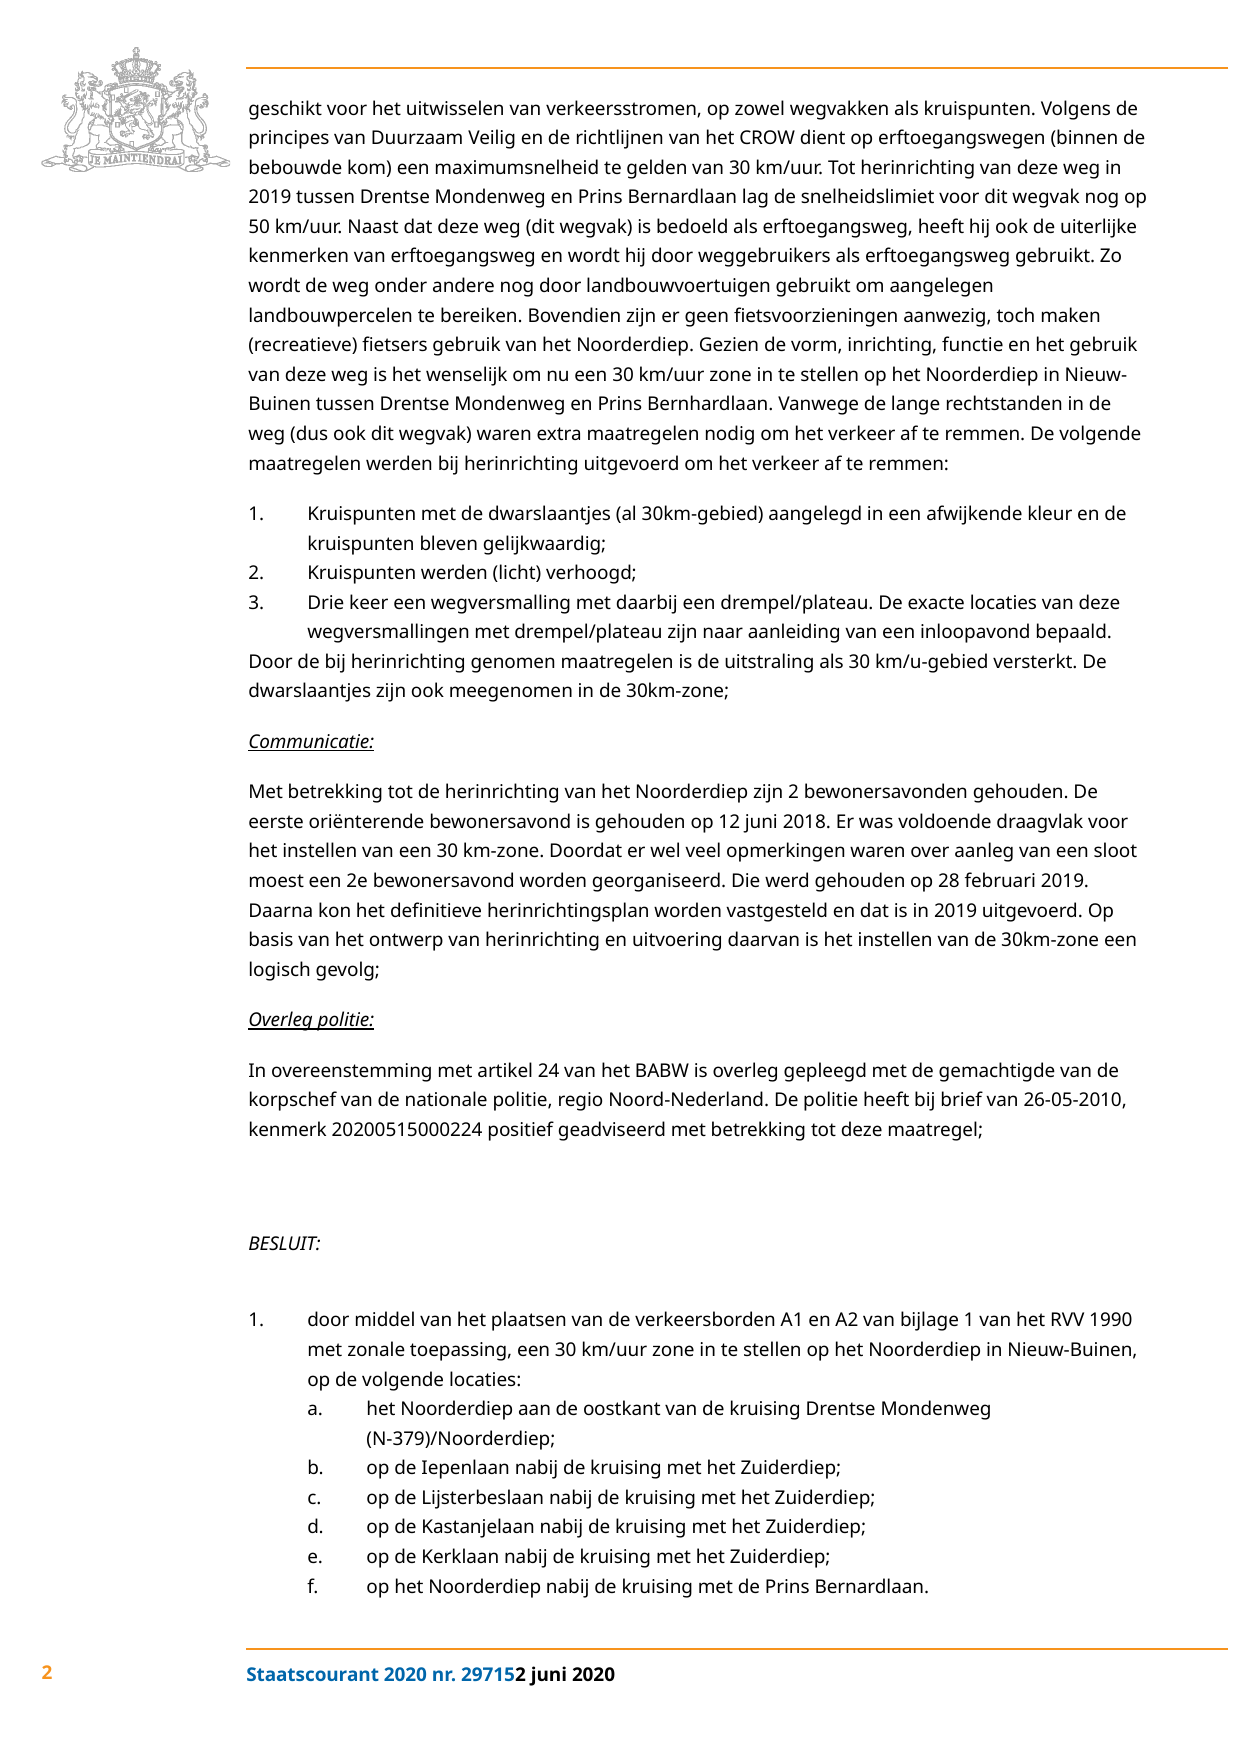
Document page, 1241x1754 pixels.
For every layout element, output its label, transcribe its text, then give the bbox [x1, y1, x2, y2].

text Overleg politie: [248, 1006, 1152, 1032]
list op de Kastanjelaan nabij de kruising met het Zuiderdiep; [307, 1514, 1152, 1539]
text Communicatie: [248, 728, 1152, 754]
list Drie keer een wegversmalling met daarbij een drempel/plateau. De exacte locaties van deze wegversmallingen met drempel/plateau zijn naar aanleiding van een inloopavond bepaald. [248, 589, 1152, 644]
list Kruispunten werden (licht) verhoogd; [248, 559, 1152, 585]
text In overeenstemming met artikel 24 van het BABW is overleg gepleegd met de gemachtigde van de korpschef van de nationale politie, regio Noord-Nederland. De politie heeft bij brief van 26-05-2010, kenmerk 20200515000224 positief geadviseerd met betrekking tot deze maatregel; [248, 1057, 1152, 1142]
list op de Kerklaan nabij de kruising met het Zuiderdiep; [307, 1543, 1152, 1569]
picture [41, 47, 231, 172]
text Door de bij herinrichting genomen maatregelen is de uitstraling als 30 km/u-gebied versterkt. De dwarslaantjes zijn ook meegenomen in de 30km-zone; [248, 648, 1152, 703]
text BESLUIT: [248, 1230, 1152, 1256]
list op het Noorderdiep nabij de kruising met de Prins Bernardlaan. [307, 1573, 1152, 1598]
list op de Lijsterbeslaan nabij de kruising met het Zuiderdiep; [307, 1484, 1152, 1510]
list het Noorderdiep aan de oostkant van de kruising Drentse Mondenweg (N-379)/Noorderdiep; [307, 1395, 1152, 1451]
list Kruispunten met de dwarslaantjes (al 30km-gebied) aangelegd in een afwijkende kleur en de kruispunten bleven gelijkwaardig; [248, 500, 1152, 556]
text Met betrekking tot de herinrichting van het Noorderdiep zijn 2 bewonersavonden gehouden. De eerste oriënterende bewonersavond is gehouden op 12 juni 2018. Er was voldoende draagvlak voor het instellen van een 30 km-zone. Doordat er wel veel opmerkingen waren over aanleg van een sloot moest een 2e bewonersavond worden georganiseerd. Die werd gehouden op 28 februari 2019. Daarna kon het definitieve herinrichtingsplan worden vastgesteld en dat is in 2019 uitgevoerd. Op basis van het ontwerp van herinrichting en uitvoering daarvan is het instellen van de 30km-zone een logisch gevolg; [248, 778, 1152, 982]
list door middel van het plaatsen van de verkeersborden A1 en A2 van bijlage 1 van het RVV 1990 met zonale toepassing, een 30 km/uur zone in te stellen op het Noorderdiep in Nieuw-Buinen, op de volgende locaties: [248, 1307, 1152, 1391]
list op de Iepenlaan nabij de kruising met het Zuiderdiep; [307, 1454, 1152, 1480]
text geschikt voor het uitwisselen van verkeersstromen, op zowel wegvakken als kruispunten. Volgens de principes van Duurzaam Veilig en de richtlijnen van het CROW dient op erftoegangswegen (binnen de bebouwde kom) een maximumsnelheid te gelden van 30 km/uur. Tot herinrichting van deze weg in 2019 tussen Drentse Mondenweg en Prins Bernardlaan lag de snelheidslimiet voor dit wegvak nog op 50 km/uur. Naast dat deze weg (dit wegvak) is bedoeld als erftoegangsweg, heeft hij ook de uiterlijke kenmerken van erftoegangsweg en wordt hij door weggebruikers als erftoegangsweg gebruikt. Zo wordt de weg onder andere nog door landbouwvoertuigen gebruikt om aangelegen landbouwpercelen te bereiken. Bovendien zijn er geen fietsvoorzieningen aanwezig, toch maken (recreatieve) fietsers gebruik van het Noorderdiep. Gezien de vorm, inrichting, functie en het gebruik van deze weg is het wenselijk om nu een 30 km/uur zone in te stellen op het Noorderdiep in Nieuw-Buinen tussen Drentse Mondenweg en Prins Bernhardlaan. Vanwege de lange rechtstanden in de weg (dus ook dit wegvak) waren extra maatregelen nodig om het verkeer af te remmen. De volgende maatregelen werden bij herinrichting uitgevoerd om het verkeer af te remmen: [248, 95, 1152, 476]
